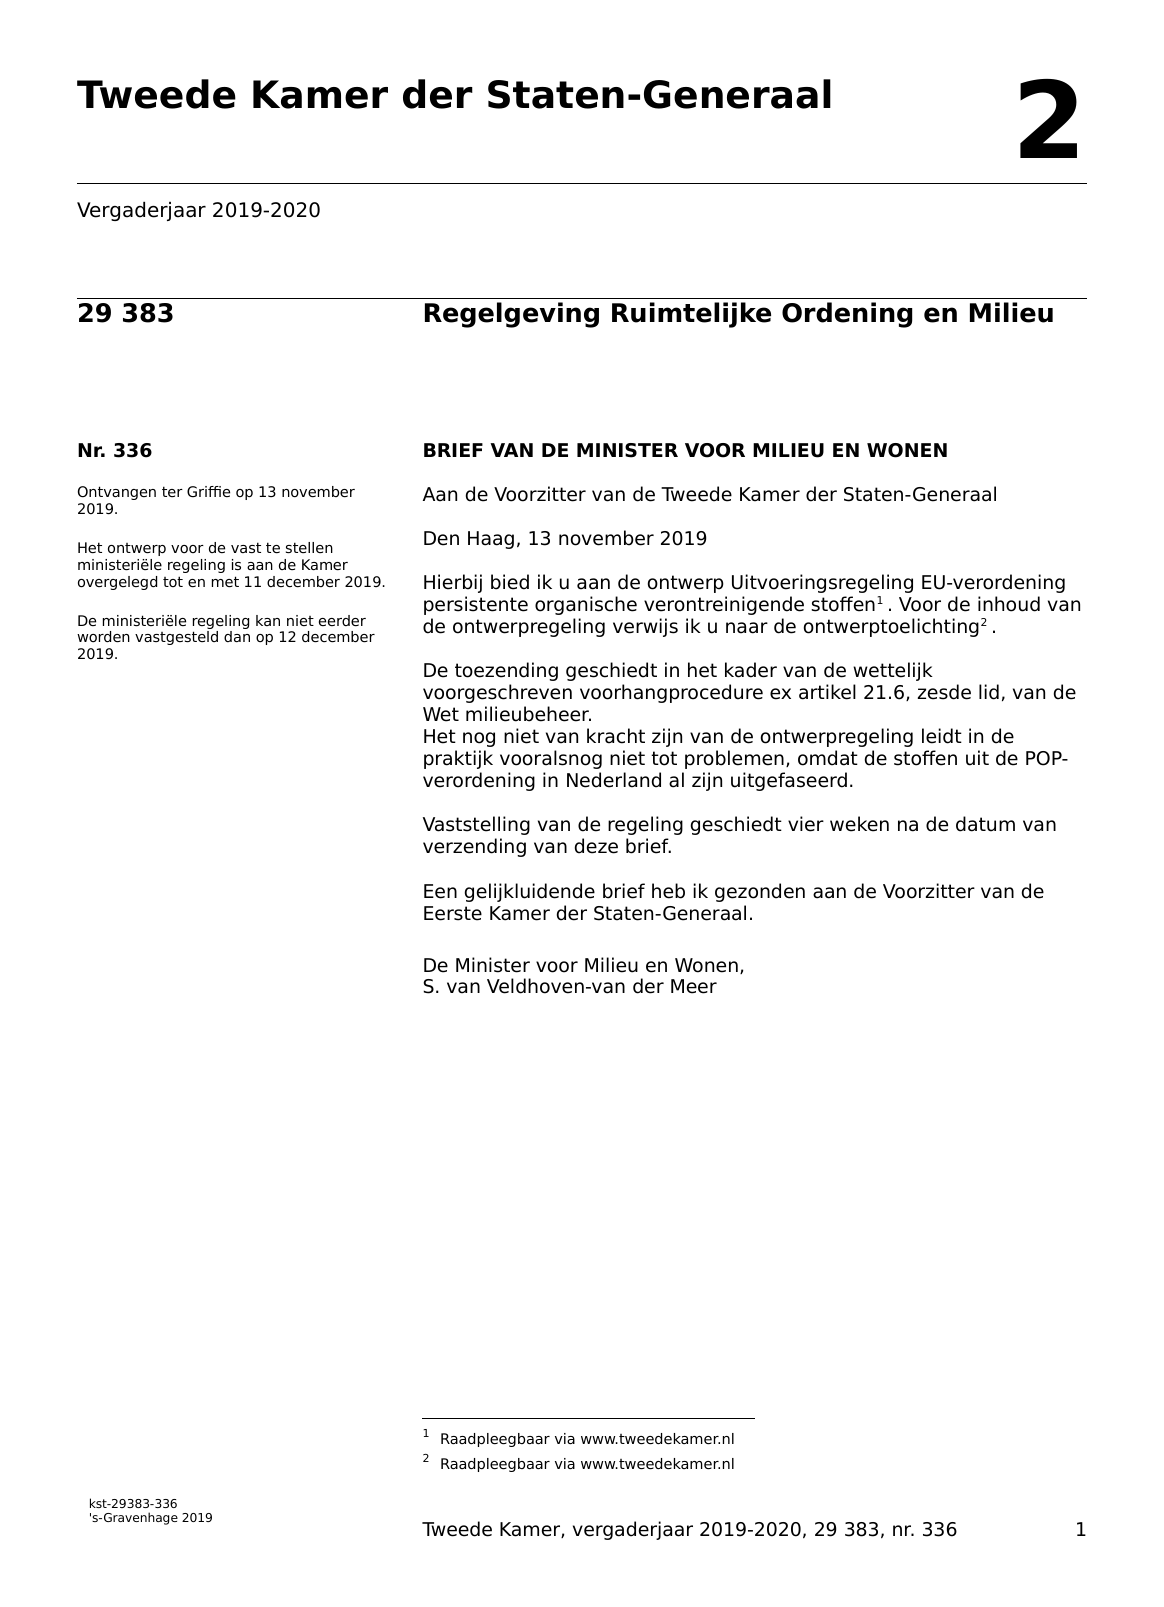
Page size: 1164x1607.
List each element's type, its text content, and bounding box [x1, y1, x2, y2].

text [77, 590, 399, 613]
text Het nog niet van kracht zijn van de ontwerpregeling leidt in de praktijk vooralsnog niet tot problemen, omdat de stoffen uit de POP-verordening in Nederland al zijn uitgefaseerd. [422, 726, 1087, 792]
text Een gelijkluidende brief heb ik gezonden aan de Voorzitter van de Eerste Kamer der Staten-Generaal. [422, 881, 1087, 924]
text De toezending geschiedt in het kader van de wettelijk voorgeschreven voorhangprocedure ex artikel 21.6, zesde lid, van de Wet milieubeheer. [422, 660, 1087, 726]
table_header Tweede Kamer der Staten-Generaal [77, 59, 886, 183]
subtitle 29 383 Regelgeving Ruimtelijke Ordening en Milieu [77, 299, 1087, 329]
table_header 2 [886, 59, 1087, 183]
text 's-Gravenhage 2019 [88, 1511, 323, 1525]
text De ministeriële regeling kan niet eerder worden vastgesteld dan op 12 december 2019. [77, 613, 399, 663]
text [77, 518, 399, 540]
text kst-29383-336 [88, 1497, 323, 1511]
table_cell Vergaderjaar 2019-2020 [77, 184, 1087, 298]
text Raadpleegbaar via www.tweedekamer.nl [422, 1427, 1087, 1449]
text Vaststelling van de regeling geschiedt vier weken na de datum van verzending van deze brief. [422, 814, 1087, 858]
text Den Haag, 13 november 2019 [422, 528, 1087, 550]
text Ontvangen ter Griffie op 13 november 2019. [77, 484, 399, 518]
text Raadpleegbaar via www.tweedekamer.nl [422, 1452, 1087, 1474]
text Het ontwerp voor de vast te stellen ministeriële regeling is aan de Kamer overgelegd tot en met 11 december 2019. [77, 540, 399, 590]
subtitle Nr. 336 BRIEF VAN DE MINISTER VOOR MILIEU EN WONEN [77, 440, 1087, 462]
text Hierbij bied ik u aan de ontwerp Uitvoeringsregeling EU-verordening persistente organische verontreinigende stoffen. Voor de inhoud van de ontwerpregeling verwijs ik u naar de ontwerptoelichting. [422, 572, 1087, 638]
text De Minister voor Milieu en Wonen, S. van Veldhoven-van der Meer [422, 954, 1087, 998]
text Aan de Voorzitter van de Tweede Kamer der Staten-Generaal [422, 484, 1087, 506]
